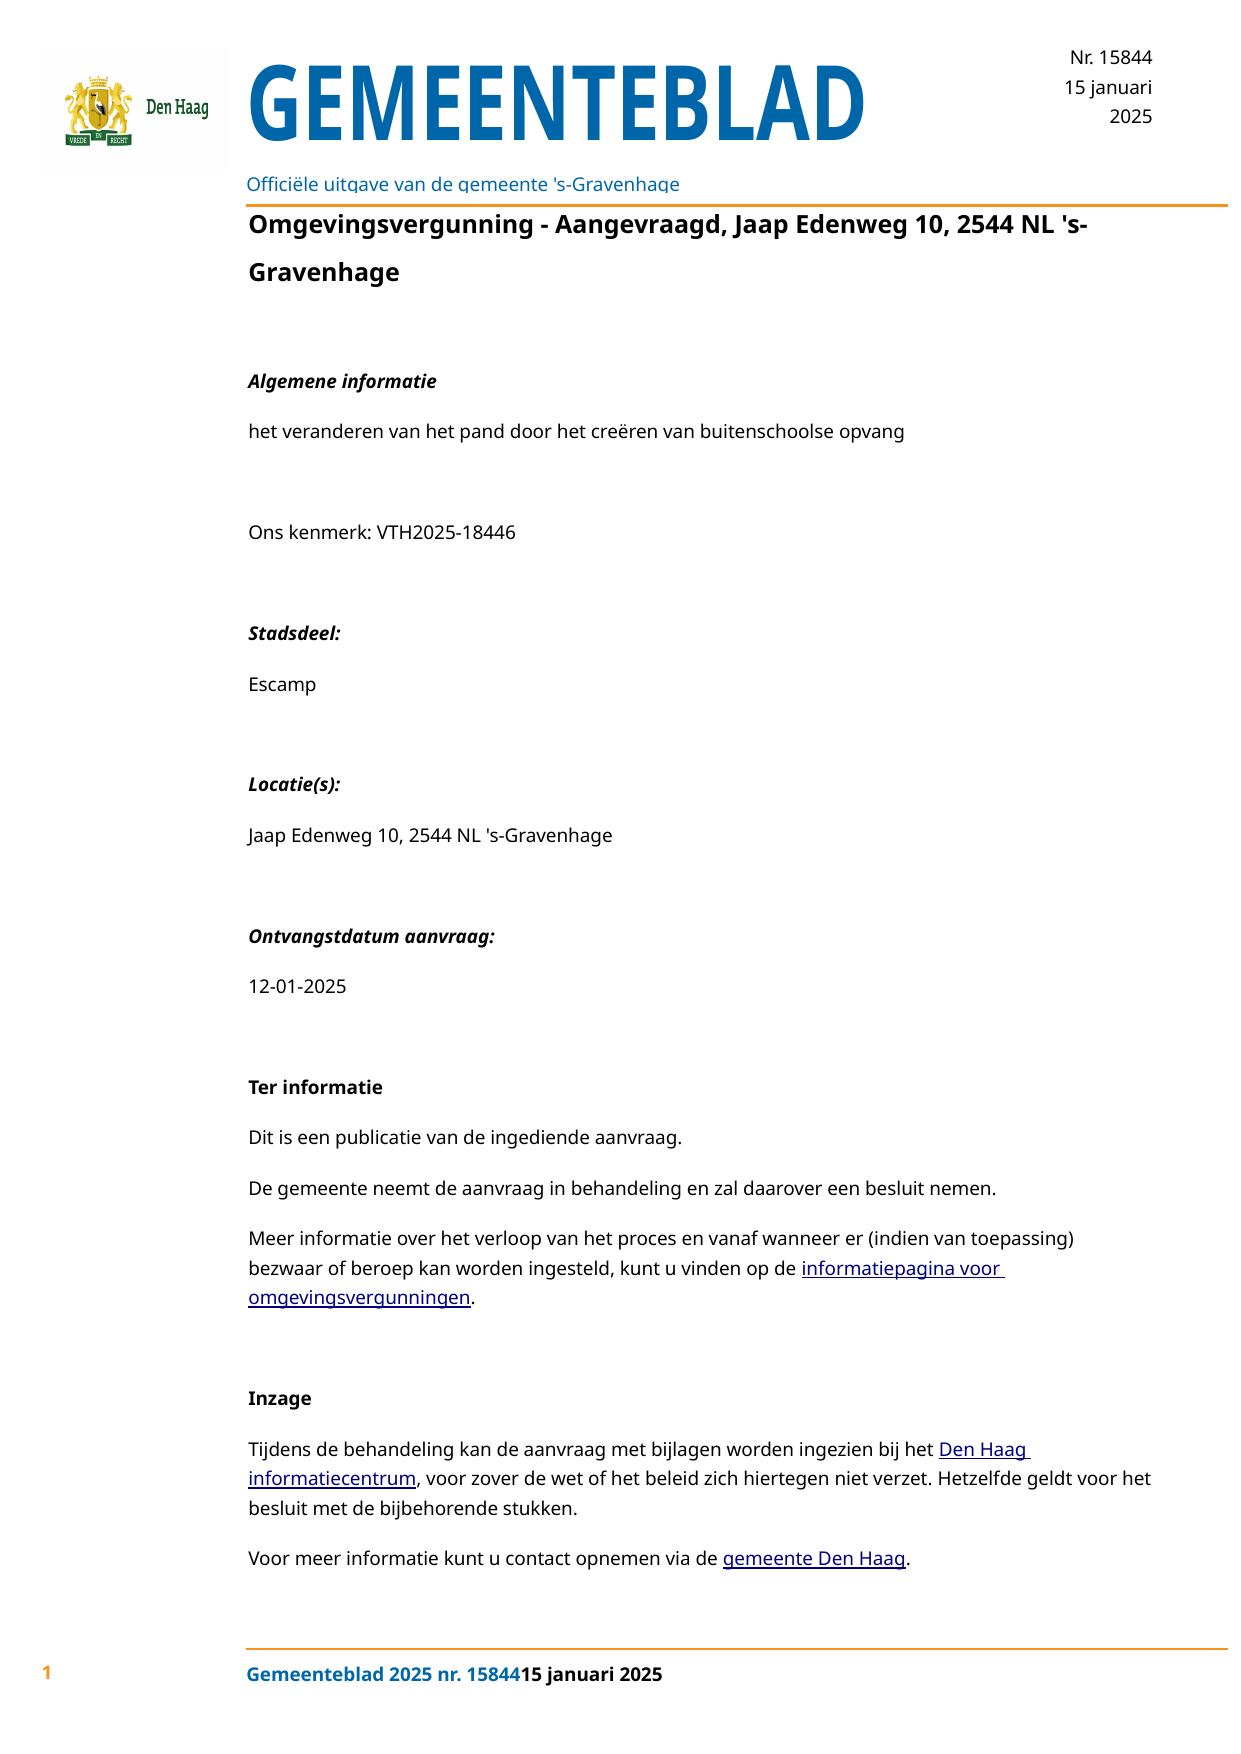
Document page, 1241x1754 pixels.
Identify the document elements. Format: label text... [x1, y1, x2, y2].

text het veranderen van het pand door het creëren van buitenschoolse opvang [248, 419, 1152, 444]
text Ter informatie [248, 1074, 1152, 1100]
text Escamp [248, 671, 1152, 697]
text Omgevingsvergunning - Aangevraagd, Jaap Edenweg 10, 2544 NL 's-Gravenhage [248, 207, 1152, 288]
text De gemeente neemt de aanvraag in behandeling en zal daarover een besluit nemen. [248, 1175, 1152, 1201]
text Tijdens de behandeling kan de aanvraag met bijlagen worden ingezien bij het Den Haag informatiecentrum, voor zover de wet of het beleid zich hiertegen niet verzet. Hetzelfde geldt voor het besluit met de bijbehorende stukken. [248, 1436, 1152, 1521]
text Inzage [248, 1385, 1152, 1411]
text Voor meer informatie kunt u contact opnemen via de gemeente Den Haag. [248, 1545, 1152, 1571]
text Meer informatie over het verloop van het proces en vanaf wanneer er (indien van toepassing) bezwaar of beroep kan worden ingesteld, kunt u vinden op de informatiepagina voor omgevingsvergunningen. [248, 1225, 1152, 1310]
text Ons kenmerk: VTH2025-18446 [248, 519, 1152, 545]
picture [41, 47, 231, 172]
text Algemene informatie [248, 368, 1152, 394]
text 12-01-2025 [248, 973, 1152, 999]
text Ontvangstdatum aanvraag: [248, 923, 1152, 949]
text Stadsdeel: [248, 620, 1152, 646]
text Locatie(s): [248, 772, 1152, 797]
text Jaap Edenweg 10, 2544 NL 's-Gravenhage [248, 822, 1152, 848]
text Dit is een publicatie van de ingediende aanvraag. [248, 1124, 1152, 1150]
